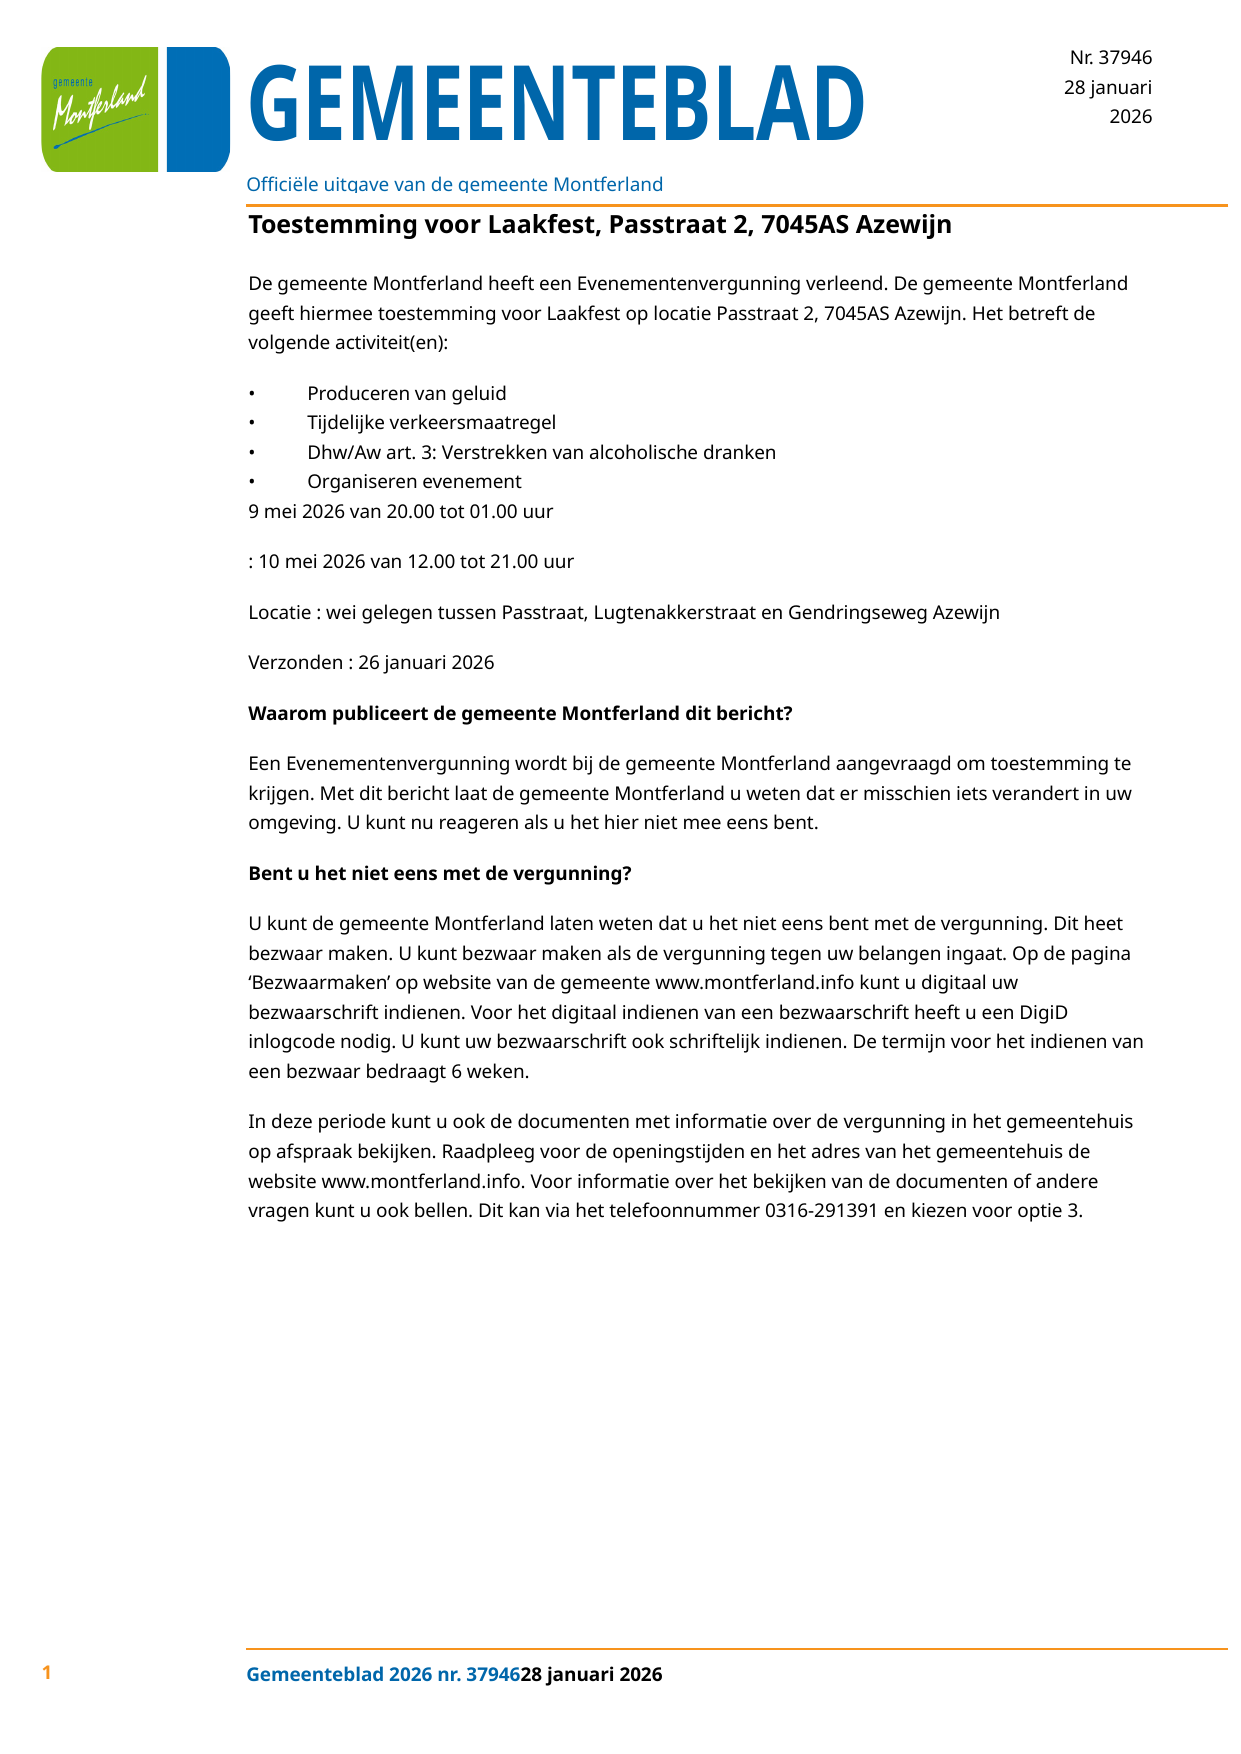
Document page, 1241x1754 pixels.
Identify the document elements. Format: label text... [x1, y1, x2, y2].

text Bent u het niet eens met de vergunning? [248, 860, 1152, 886]
text Een Evenementenvergunning wordt bij de gemeente Montferland aangevraagd om toestemming te krijgen. Met dit bericht laat de gemeente Montferland u weten dat er misschien iets verandert in uw omgeving. U kunt nu reageren als u het hier niet mee eens bent. [248, 750, 1152, 835]
text In deze periode kunt u ook de documenten met informatie over de vergunning in het gemeentehuis op afspraak bekijken. Raadpleeg voor de openingstijden en het adres van het gemeentehuis de website www.montferland.info. Voor informatie over het bekijken van de documenten of andere vragen kunt u ook bellen. Dit kan via het telefoonnummer 0316-291391 en kiezen voor optie 3. [248, 1109, 1152, 1223]
list Produceren van geluid [248, 380, 1152, 406]
picture [41, 47, 231, 172]
list Dhw/Aw art. 3: Verstrekken van alcoholische dranken [248, 439, 1152, 465]
list Tijdelijke verkeersmaatregel [248, 409, 1152, 435]
text Toestemming voor Laakfest, Passtraat 2, 7045AS Azewijn [248, 207, 1152, 241]
text U kunt de gemeente Montferland laten weten dat u het niet eens bent met de vergunning. Dit heet bezwaar maken. U kunt bezwaar maken als de vergunning tegen uw belangen ingaat. Op de pagina ‘Bezwaarmaken’ op website van de gemeente www.montferland.info kunt u digitaal uw bezwaarschrift indienen. Voor het digitaal indienen van een bezwaarschrift heeft u een DigiD inlogcode nodig. U kunt uw bezwaarschrift ook schriftelijk indienen. De termijn voor het indienen van een bezwaar bedraagt 6 weken. [248, 910, 1152, 1084]
list Organiseren evenement [248, 469, 1152, 494]
text Locatie : wei gelegen tussen Passtraat, Lugtenakkerstraat en Gendringseweg Azewijn [248, 599, 1152, 625]
text De gemeente Montferland heeft een Evenementenvergunning verleend. De gemeente Montferland geeft hiermee toestemming voor Laakfest op locatie Passtraat 2, 7045AS Azewijn. Het betreft de volgende activiteit(en): [248, 270, 1152, 355]
text Verzonden : 26 januari 2026 [248, 649, 1152, 675]
text Waarom publiceert de gemeente Montferland dit bericht? [248, 700, 1152, 726]
text 9 mei 2026 van 20.00 tot 01.00 uur [248, 498, 1152, 524]
text : 10 mei 2026 van 12.00 tot 21.00 uur [248, 549, 1152, 574]
